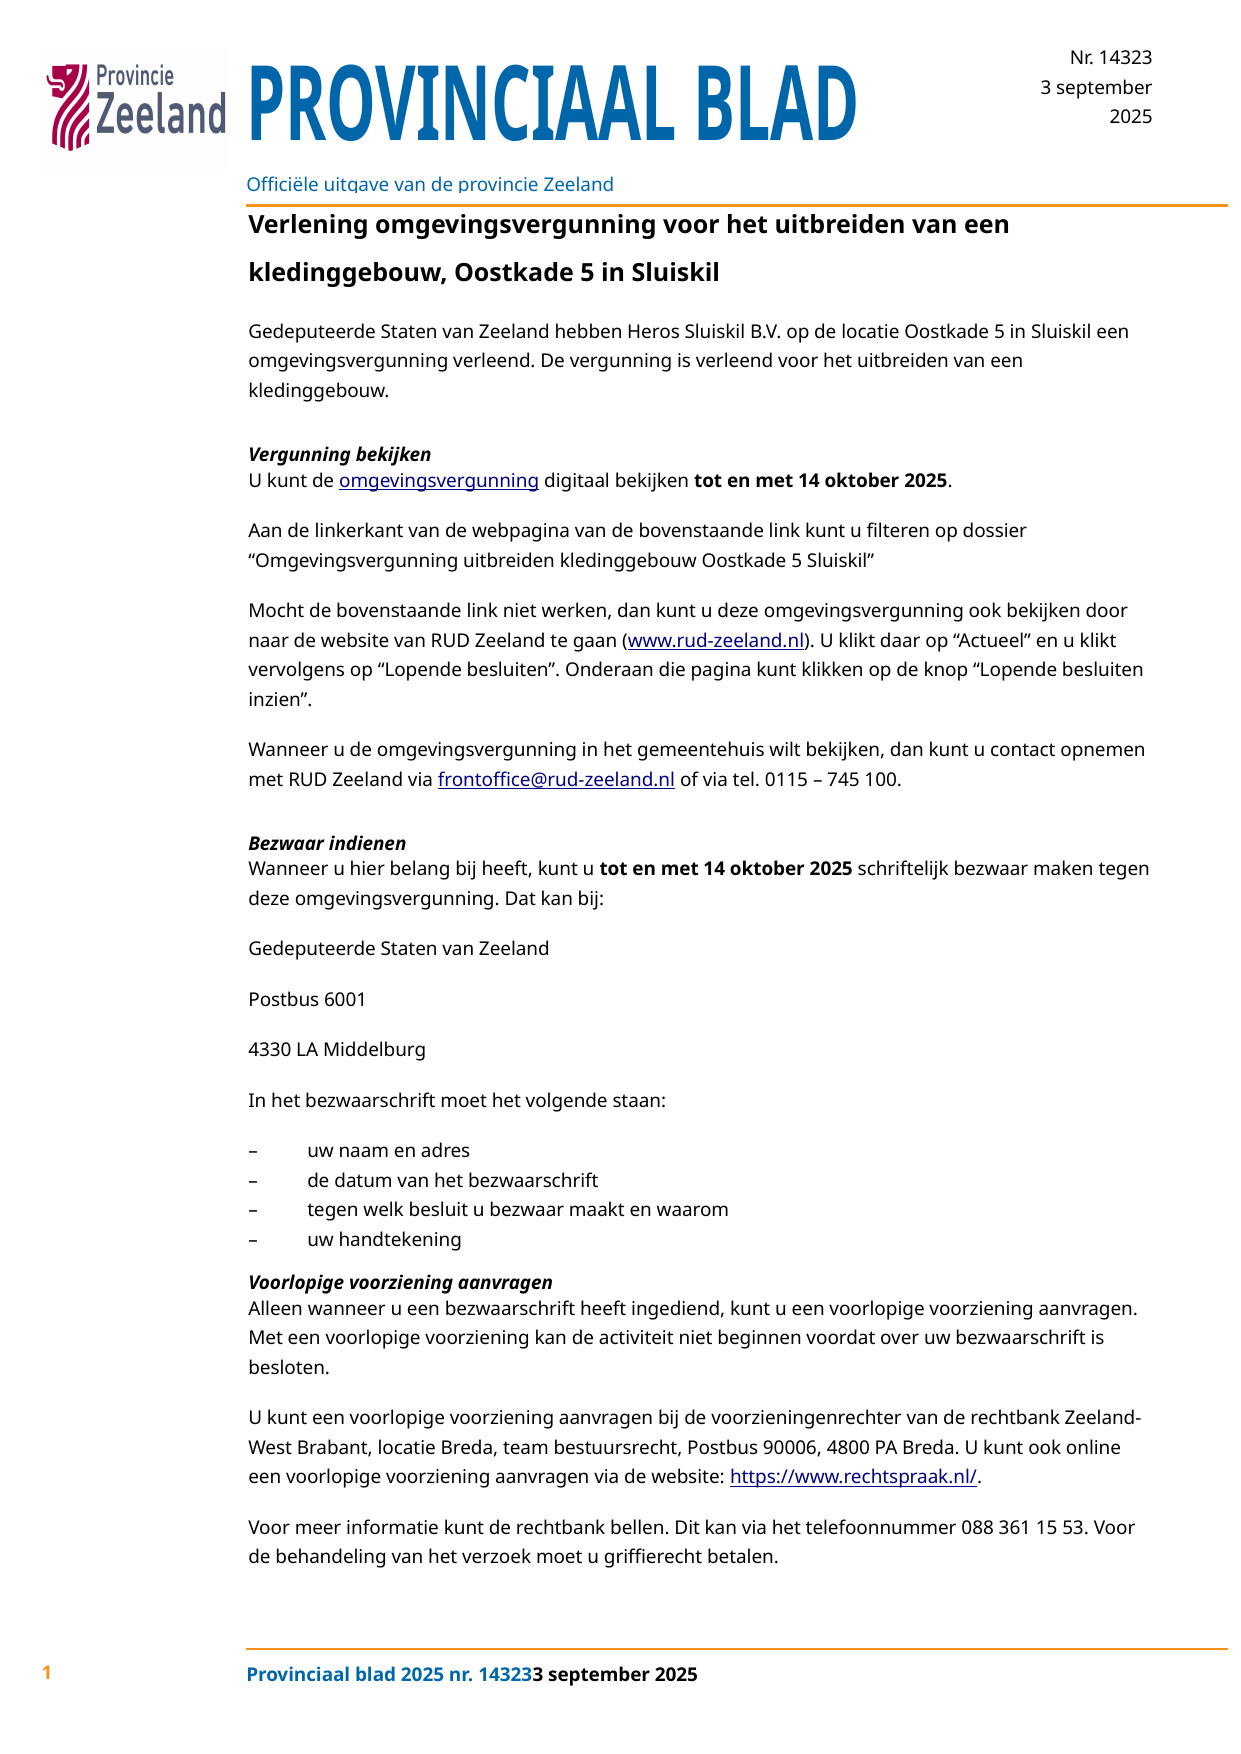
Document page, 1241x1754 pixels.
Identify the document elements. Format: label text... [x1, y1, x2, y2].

text Mocht de bovenstaande link niet werken, dan kunt u deze omgevingsvergunning ook bekijken door naar de website van RUD Zeeland te gaan (www.rud-zeeland.nl). U klikt daar op “Actueel” en u klikt vervolgens op “Lopende besluiten”. Onderaan die pagina kunt klikken op de knop “Lopende besluiten inzien”. [248, 597, 1152, 712]
text Postbus 6001 [248, 986, 1152, 1012]
picture [41, 47, 231, 172]
text Voor meer informatie kunt de rechtbank bellen. Dit kan via het telefoonnummer 088 361 15 53. Voor de behandeling van het verzoek moet u griffierecht betalen. [248, 1514, 1152, 1569]
text Aan de linkerkant van de webpagina van de bovenstaande link kunt u filteren op dossier “Omgevingsvergunning uitbreiden kledinggebouw Oostkade 5 Sluiskil” [248, 517, 1152, 572]
text U kunt de omgevingsvergunning digitaal bekijken tot en met 14 oktober 2025. [248, 467, 1152, 492]
text U kunt een voorlopige voorziening aanvragen bij de voorzieningenrechter van de rechtbank Zeeland-West Brabant, locatie Breda, team bestuursrecht, Postbus 90006, 4800 PA Breda. U kunt ook online een voorlopige voorziening aanvragen via de website: https://www.rechtspraak.nl/. [248, 1404, 1152, 1489]
text Verlening omgevingsvergunning voor het uitbreiden van een kledinggebouw, Oostkade 5 in Sluiskil [248, 207, 1152, 288]
list uw handtekening [248, 1226, 1152, 1252]
text Gedeputeerde Staten van Zeeland [248, 936, 1152, 961]
text Wanneer u hier belang bij heeft, kunt u tot en met 14 oktober 2025 schriftelijk bezwaar maken tegen deze omgevingsvergunning. Dat kan bij: [248, 856, 1152, 911]
list de datum van het bezwaarschrift [248, 1167, 1152, 1193]
list uw naam en adres [248, 1137, 1152, 1163]
text 4330 LA Middelburg [248, 1036, 1152, 1062]
text In het bezwaarschrift moet het volgende staan: [248, 1087, 1152, 1113]
text Gedeputeerde Staten van Zeeland hebben Heros Sluiskil B.V. op de locatie Oostkade 5 in Sluiskil een omgevingsvergunning verleend. De vergunning is verleend voor het uitbreiden van een kledinggebouw. [248, 318, 1152, 403]
list tegen welk besluit u bezwaar maakt en waarom [248, 1196, 1152, 1222]
text Alleen wanneer u een bezwaarschrift heeft ingediend, kunt u een voorlopige voorziening aanvragen. Met een voorlopige voorziening kan de activiteit niet beginnen voordat over uw bezwaarschrift is besloten. [248, 1295, 1152, 1380]
text Bezwaar indienen [248, 830, 1152, 856]
text Vergunning bekijken [248, 441, 1152, 467]
text Wanneer u de omgevingsvergunning in het gemeentehuis wilt bekijken, dan kunt u contact opnemen met RUD Zeeland via frontoffice@rud-zeeland.nl of via tel. 0115 – 745 100. [248, 736, 1152, 792]
text Voorlopige voorziening aanvragen [248, 1269, 1152, 1295]
